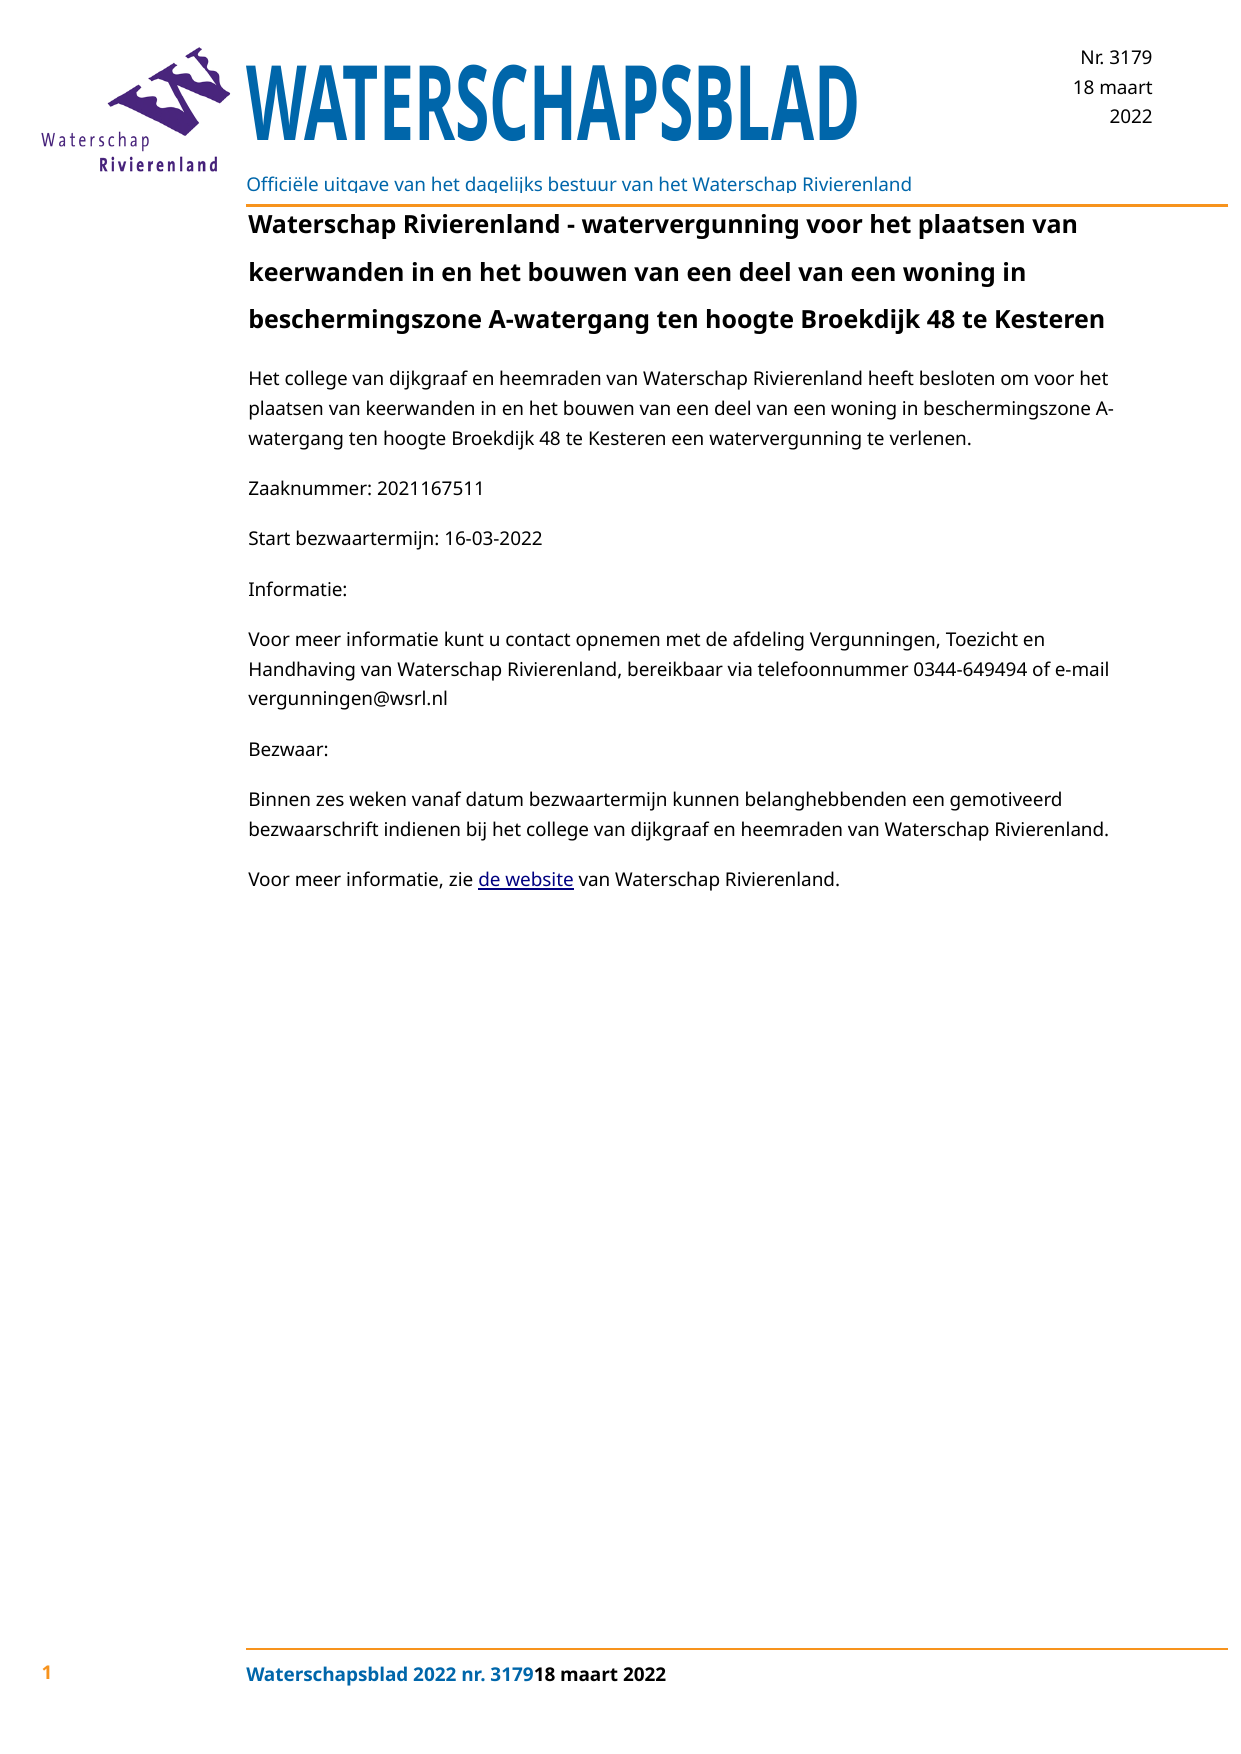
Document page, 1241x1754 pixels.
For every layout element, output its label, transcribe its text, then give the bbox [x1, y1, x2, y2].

text Voor meer informatie kunt u contact opnemen met de afdeling Vergunningen, Toezicht en Handhaving van Waterschap Rivierenland, bereikbaar via telefoonnummer 0344-649494 of e-mail vergunningen@wsrl.nl [248, 626, 1152, 711]
picture [41, 47, 231, 172]
text Waterschap Rivierenland - watervergunning voor het plaatsen van keerwanden in en het bouwen van een deel van een woning in beschermingszone A-watergang ten hoogte Broekdijk 48 te Kesteren [248, 207, 1152, 336]
text Start bezwaartermijn: 16-03-2022 [248, 526, 1152, 551]
text Binnen zes weken vanaf datum bezwaartermijn kunnen belanghebbenden een gemotiveerd bezwaarschrift indienen bij het college van dijkgraaf en heemraden van Waterschap Rivierenland. [248, 786, 1152, 842]
text Informatie: [248, 576, 1152, 602]
text Zaaknummer: 2021167511 [248, 475, 1152, 501]
text Voor meer informatie, zie de website van Waterschap Rivierenland. [248, 866, 1152, 892]
text Het college van dijkgraaf en heemraden van Waterschap Rivierenland heeft besloten om voor het plaatsen van keerwanden in en het bouwen van een deel van een woning in beschermingszone A-watergang ten hoogte Broekdijk 48 te Kesteren een watervergunning te verlenen. [248, 366, 1152, 450]
text Bezwaar: [248, 736, 1152, 762]
